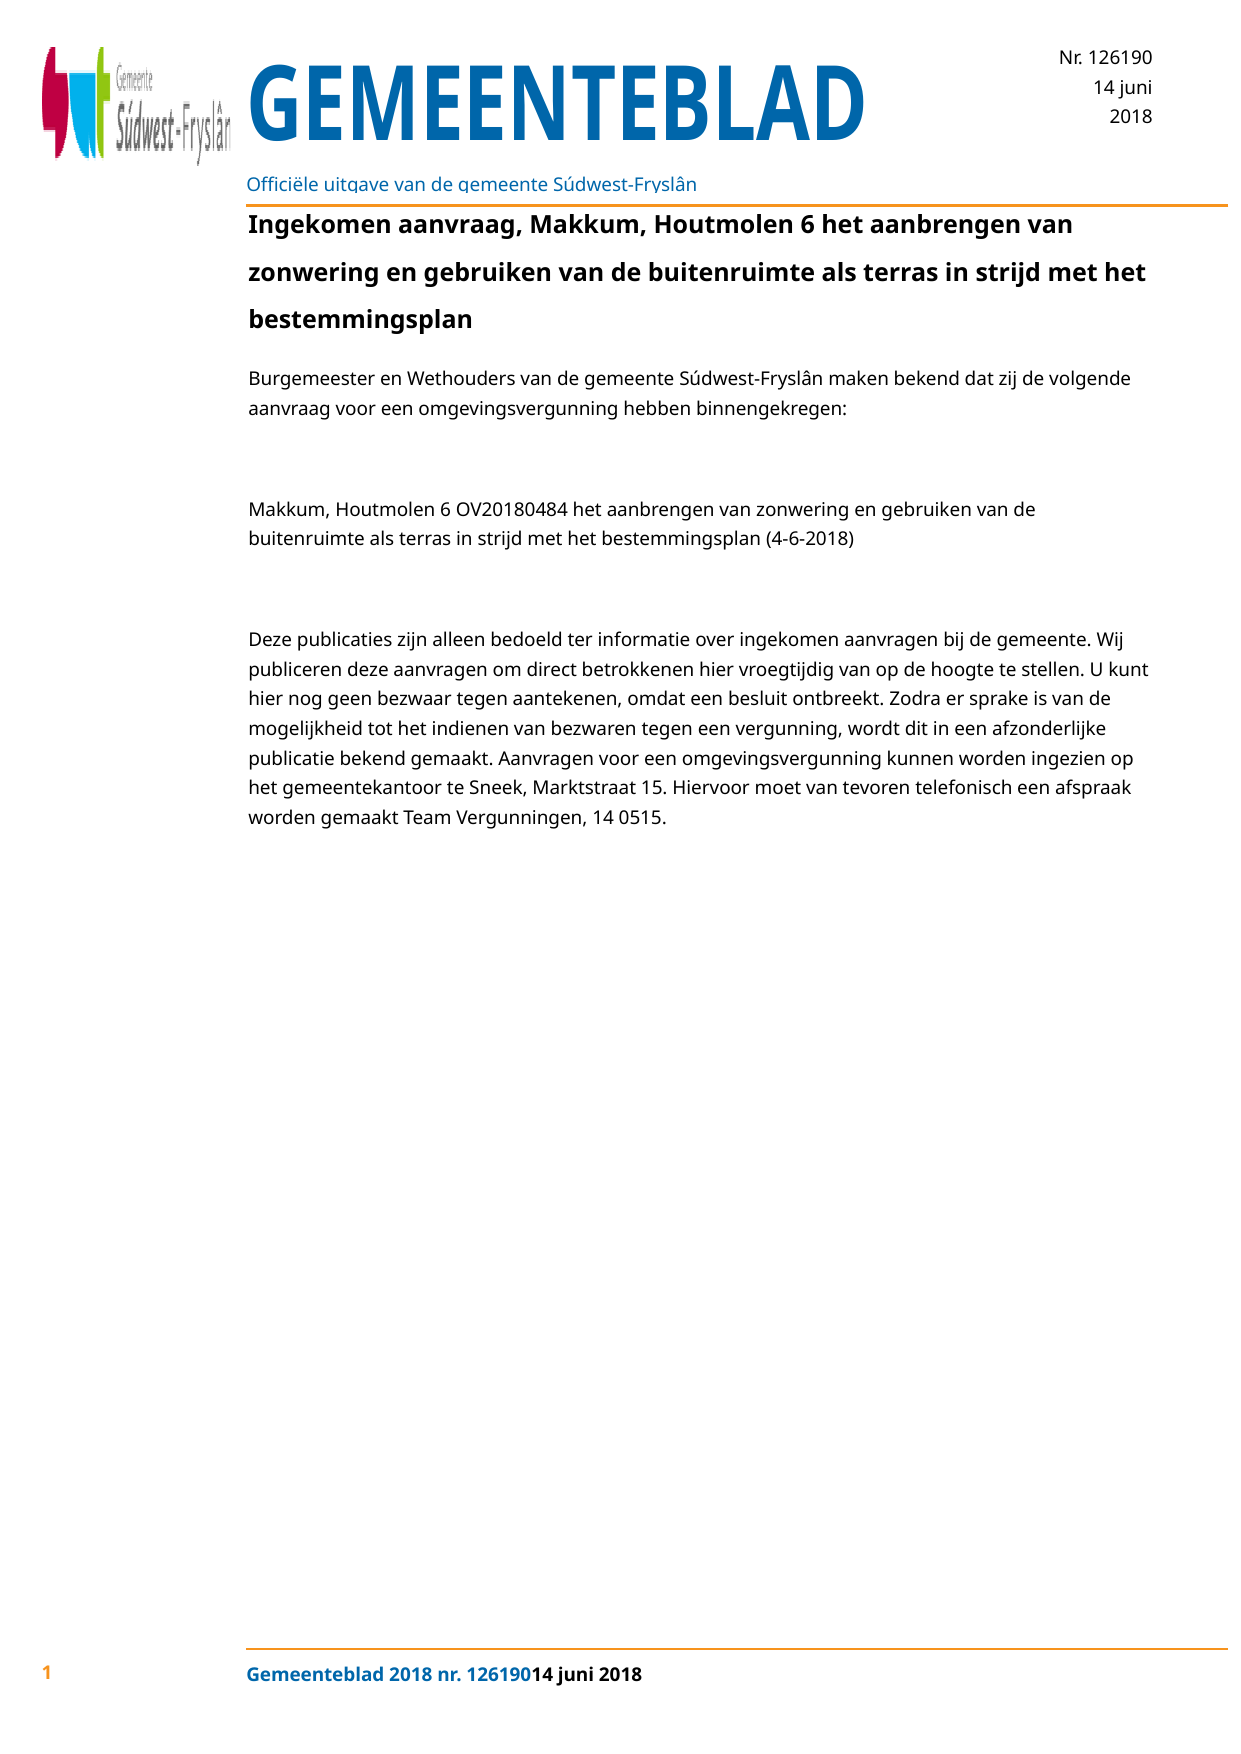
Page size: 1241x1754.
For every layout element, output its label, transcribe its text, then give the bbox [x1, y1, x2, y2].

picture [41, 47, 231, 172]
text Deze publicaties zijn alleen bedoeld ter informatie over ingekomen aanvragen bij de gemeente. Wij publiceren deze aanvragen om direct betrokkenen hier vroegtijdig van op de hoogte te stellen. U kunt hier nog geen bezwaar tegen aantekenen, omdat een besluit ontbreekt. Zodra er sprake is van de mogelijkheid tot het indienen van bezwaren tegen een vergunning, wordt dit in een afzonderlijke publicatie bekend gemaakt. Aanvragen voor een omgevingsvergunning kunnen worden ingezien op het gemeentekantoor te Sneek, Marktstraat 15. Hiervoor moet van tevoren telefonisch een afspraak worden gemaakt Team Vergunningen, 14 0515. [248, 626, 1152, 829]
text Ingekomen aanvraag, Makkum, Houtmolen 6 het aanbrengen van zonwering en gebruiken van de buitenruimte als terras in strijd met het bestemmingsplan [248, 207, 1152, 336]
text Makkum, Houtmolen 6 OV20180484 het aanbrengen van zonwering en gebruiken van de buitenruimte als terras in strijd met het bestemmingsplan (4-6-2018) [248, 496, 1152, 551]
text Burgemeester en Wethouders van de gemeente Súdwest-Fryslân maken bekend dat zij de volgende aanvraag voor een omgevingsvergunning hebben binnengekregen: [248, 366, 1152, 421]
